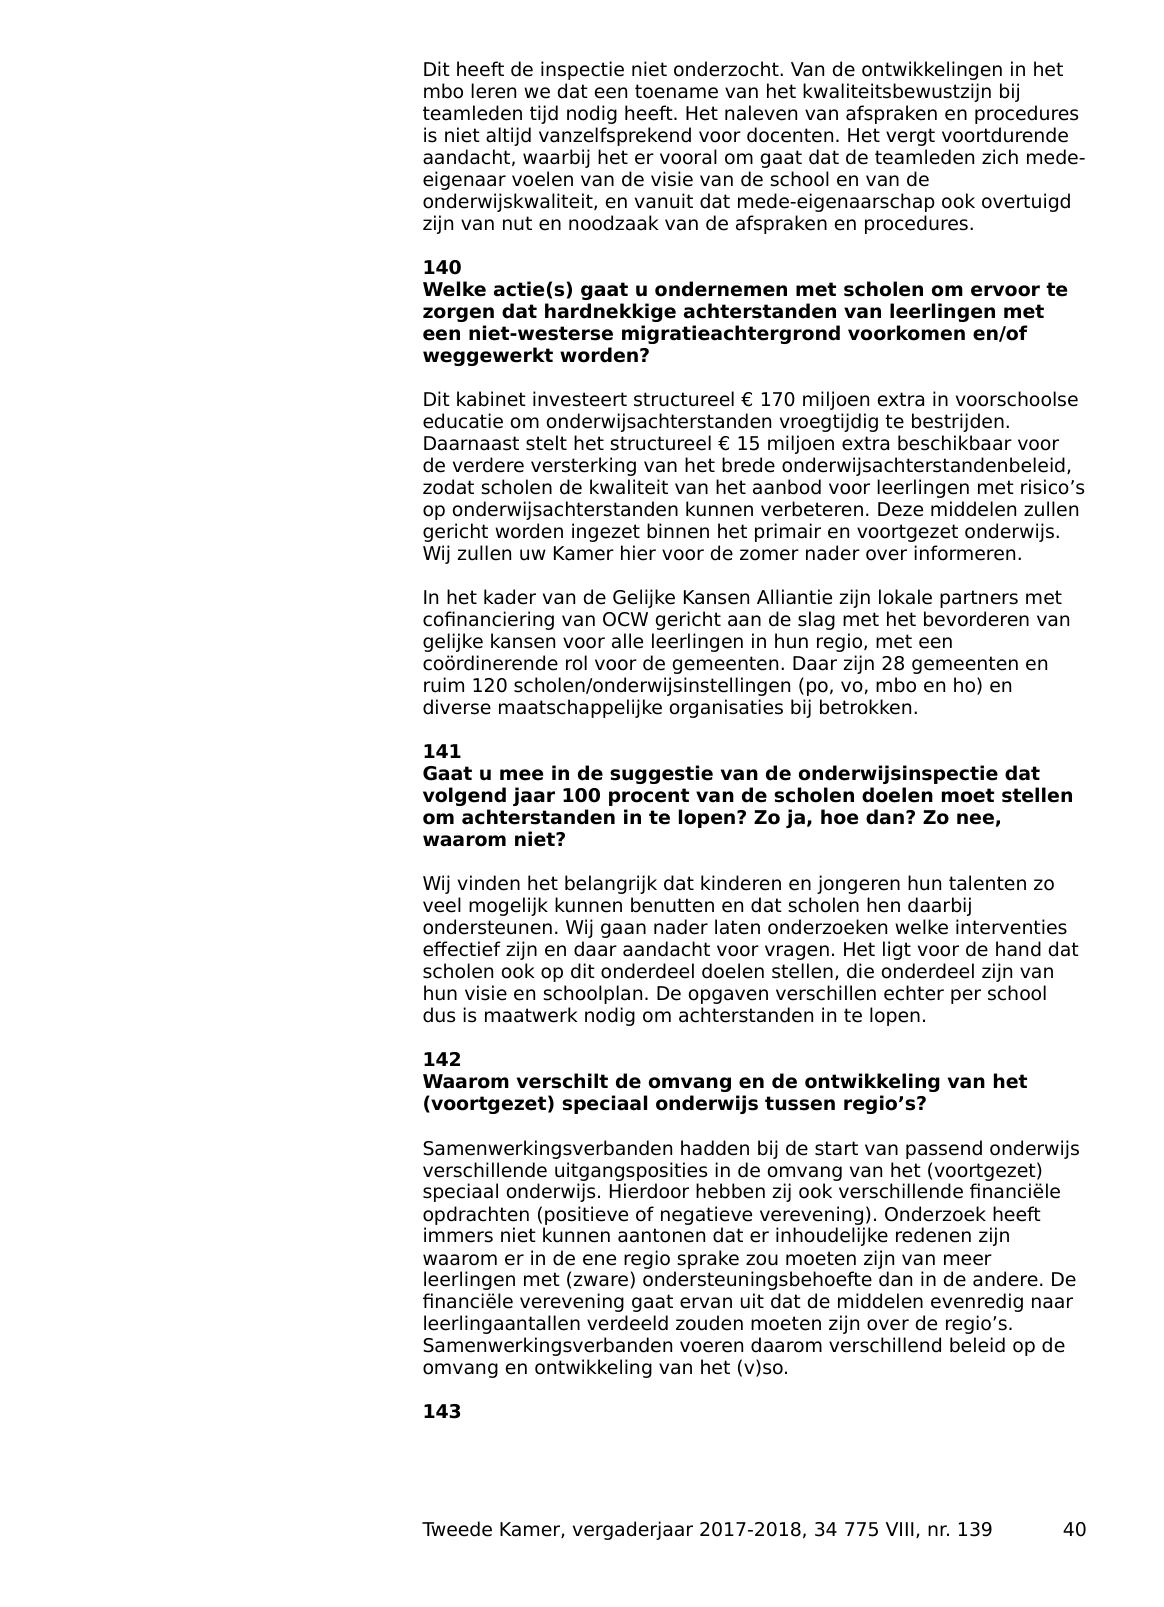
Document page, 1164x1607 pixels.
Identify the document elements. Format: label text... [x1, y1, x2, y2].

text 140 [422, 257, 1087, 279]
text Samenwerkingsverbanden hadden bij de start van passend onderwijs verschillende uitgangsposities in de omvang van het (voortgezet) speciaal onderwijs. Hierdoor hebben zij ook verschillende financiële opdrachten (positieve of negatieve verevening). Onderzoek heeft immers niet kunnen aantonen dat er inhoudelijke redenen zijn waarom er in de ene regio sprake zou moeten zijn van meer leerlingen met (zware) ondersteuningsbehoefte dan in de andere. De financiële verevening gaat ervan uit dat de middelen evenredig naar leerlingaantallen verdeeld zouden moeten zijn over de regio’s. Samenwerkingsverbanden voeren daarom verschillend beleid op de omvang en ontwikkeling van het (v)so. [422, 1137, 1087, 1379]
text Welke actie(s) gaat u ondernemen met scholen om ervoor te zorgen dat hardnekkige achterstanden van leerlingen met een niet-westerse migratieachtergrond voorkomen en/of weggewerkt worden? [422, 279, 1087, 367]
text Gaat u mee in de suggestie van de onderwijsinspectie dat volgend jaar 100 procent van de scholen doelen moet stellen om achterstanden in te lopen? Zo ja, hoe dan? Zo nee, waarom niet? [422, 763, 1087, 851]
text 141 [422, 741, 1087, 763]
text 143 [422, 1401, 1087, 1423]
text Dit kabinet investeert structureel € 170 miljoen extra in voorschoolse educatie om onderwijsachterstanden vroegtijdig te bestrijden. Daarnaast stelt het structureel € 15 miljoen extra beschikbaar voor de verdere versterking van het brede onderwijsachterstandenbeleid, zodat scholen de kwaliteit van het aanbod voor leerlingen met risico’s op onderwijsachterstanden kunnen verbeteren. Deze middelen zullen gericht worden ingezet binnen het primair en voortgezet onderwijs. Wij zullen uw Kamer hier voor de zomer nader over informeren. [422, 389, 1087, 565]
text 142 [422, 1049, 1087, 1071]
text In het kader van de Gelijke Kansen Alliantie zijn lokale partners met cofinanciering van OCW gericht aan de slag met het bevorderen van gelijke kansen voor alle leerlingen in hun regio, met een coördinerende rol voor de gemeenten. Daar zijn 28 gemeenten en ruim 120 scholen/onderwijsinstellingen (po, vo, mbo en ho) en diverse maatschappelijke organisaties bij betrokken. [422, 587, 1087, 719]
text Waarom verschilt de omvang en de ontwikkeling van het (voortgezet) speciaal onderwijs tussen regio’s? [422, 1071, 1087, 1115]
text Wij vinden het belangrijk dat kinderen en jongeren hun talenten zo veel mogelijk kunnen benutten en dat scholen hen daarbij ondersteunen. Wij gaan nader laten onderzoeken welke interventies effectief zijn en daar aandacht voor vragen. Het ligt voor de hand dat scholen ook op dit onderdeel doelen stellen, die onderdeel zijn van hun visie en schoolplan. De opgaven verschillen echter per school dus is maatwerk nodig om achterstanden in te lopen. [422, 873, 1087, 1027]
text Dit heeft de inspectie niet onderzocht. Van de ontwikkelingen in het mbo leren we dat een toename van het kwaliteitsbewustzijn bij teamleden tijd nodig heeft. Het naleven van afspraken en procedures is niet altijd vanzelfsprekend voor docenten. Het vergt voortdurende aandacht, waarbij het er vooral om gaat dat de teamleden zich mede-eigenaar voelen van de visie van de school en van de onderwijskwaliteit, en vanuit dat mede-eigenaarschap ook overtuigd zijn van nut en noodzaak van de afspraken en procedures. [422, 59, 1087, 235]
